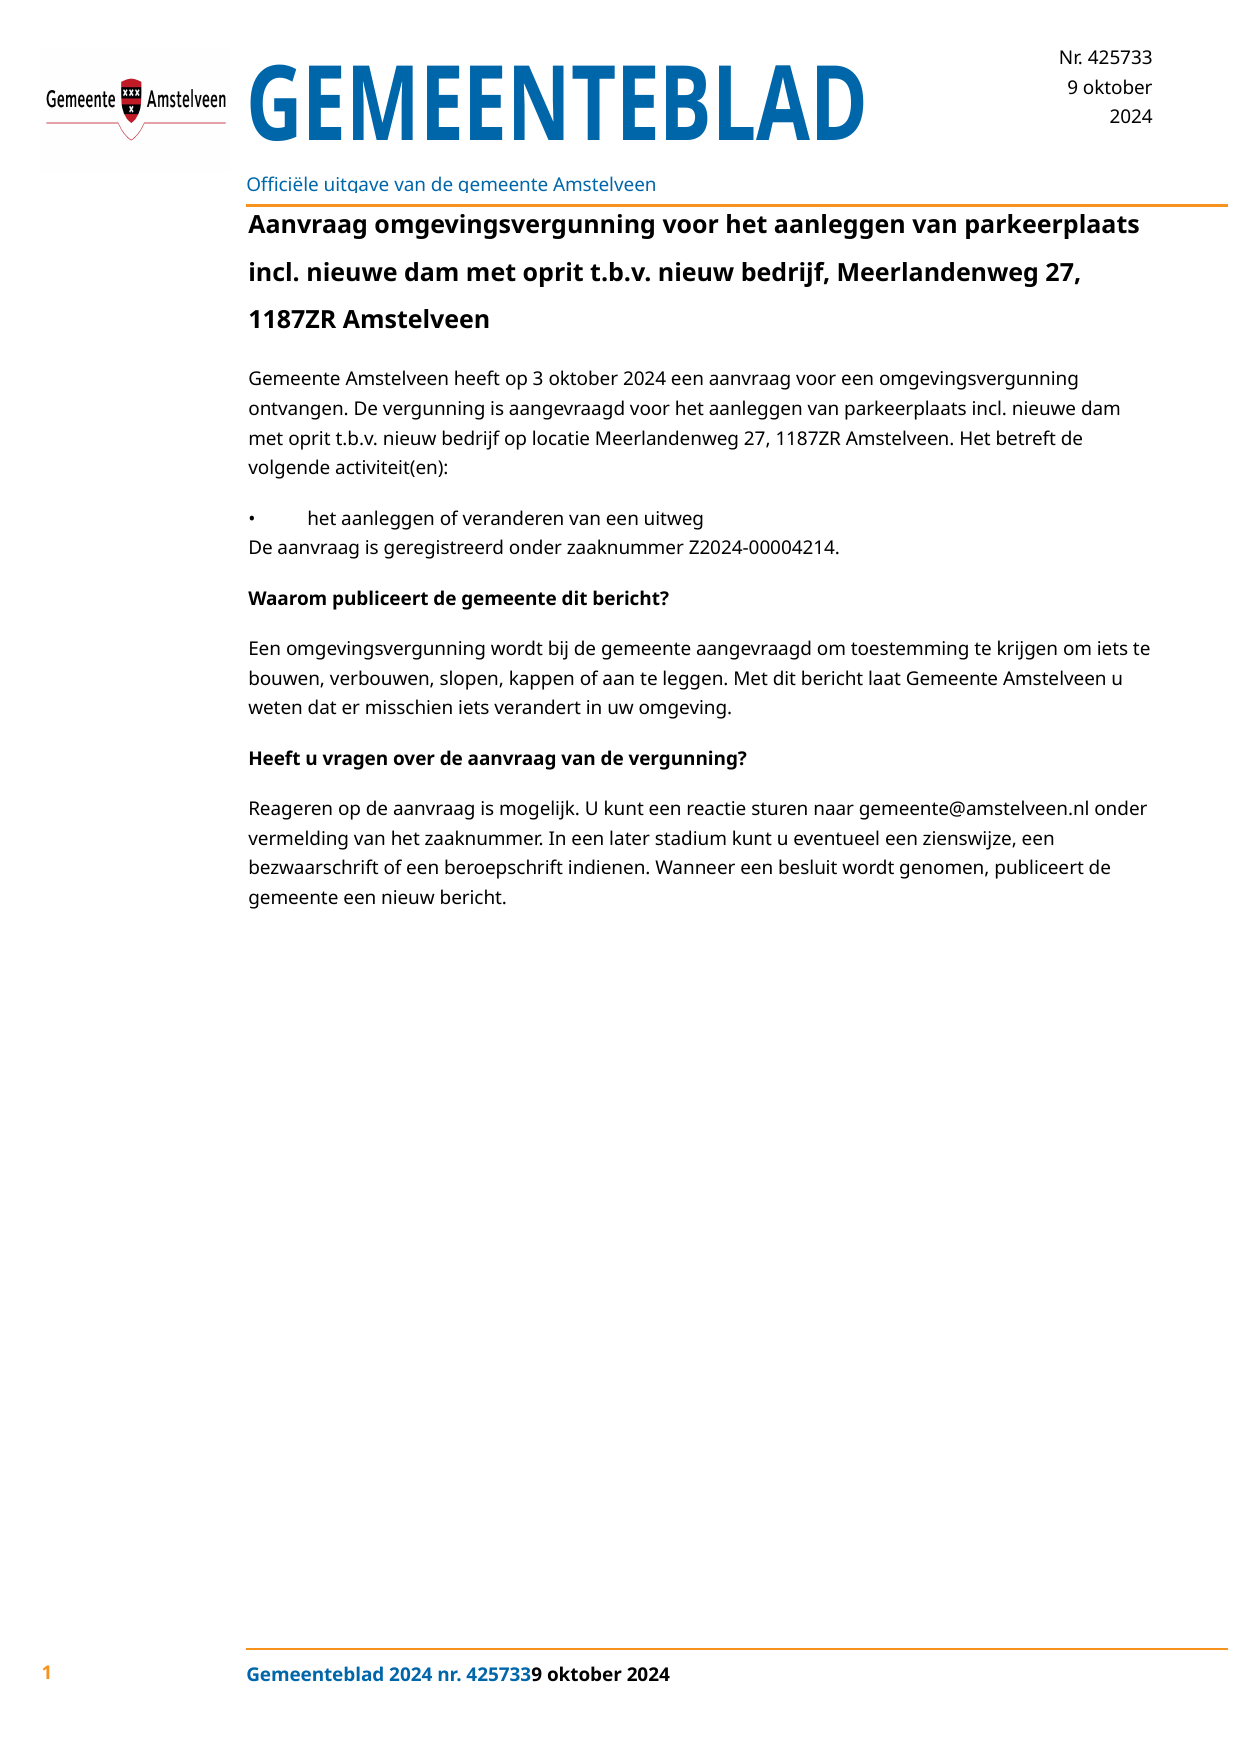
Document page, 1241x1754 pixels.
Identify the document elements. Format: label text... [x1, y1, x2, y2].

picture [41, 47, 231, 172]
text De aanvraag is geregistreerd onder zaaknummer Z2024-00004214. [248, 534, 1152, 560]
text Gemeente Amstelveen heeft op 3 oktober 2024 een aanvraag voor een omgevingsvergunning ontvangen. De vergunning is aangevraagd voor het aanleggen van parkeerplaats incl. nieuwe dam met oprit t.b.v. nieuw bedrijf op locatie Meerlandenweg 27, 1187ZR Amstelveen. Het betreft de volgende activiteit(en): [248, 366, 1152, 480]
text Een omgevingsvergunning wordt bij de gemeente aangevraagd om toestemming te krijgen om iets te bouwen, verbouwen, slopen, kappen of aan te leggen. Met dit bericht laat Gemeente Amstelveen u weten dat er misschien iets verandert in uw omgeving. [248, 635, 1152, 720]
text Aanvraag omgevingsvergunning voor het aanleggen van parkeerplaats incl. nieuwe dam met oprit t.b.v. nieuw bedrijf, Meerlandenweg 27, 1187ZR Amstelveen [248, 207, 1152, 336]
text Reageren op de aanvraag is mogelijk. U kunt een reactie sturen naar gemeente@amstelveen.nl onder vermelding van het zaaknummer. In een later stadium kunt u eventueel een zienswijze, een bezwaarschrift of een beroepschrift indienen. Wanneer een besluit wordt genomen, publiceert de gemeente een nieuw bericht. [248, 795, 1152, 909]
list het aanleggen of veranderen van een uitweg [248, 505, 1152, 530]
text Waarom publiceert de gemeente dit bericht? [248, 585, 1152, 610]
text Heeft u vragen over de aanvraag van de vergunning? [248, 745, 1152, 770]
